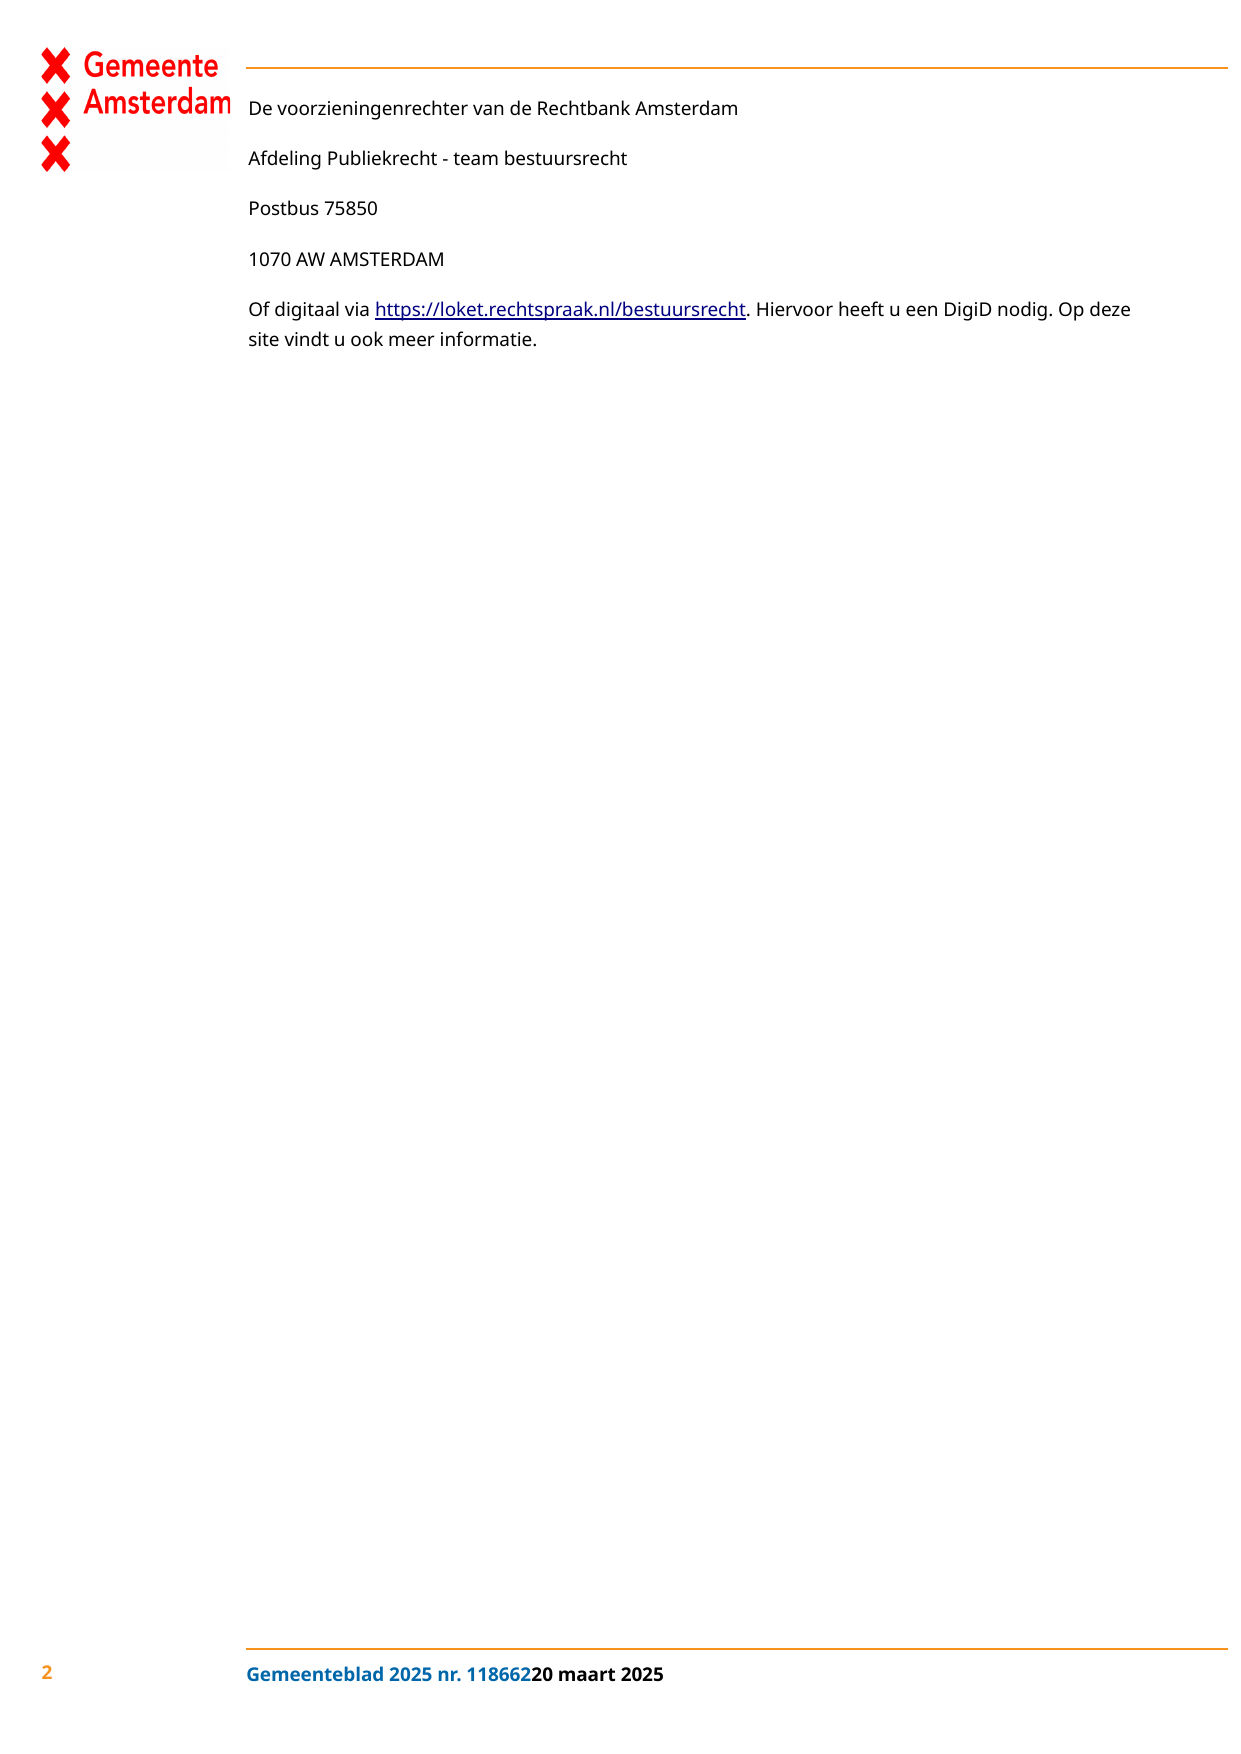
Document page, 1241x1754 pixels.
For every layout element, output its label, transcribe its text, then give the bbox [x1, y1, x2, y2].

text Postbus 75850 [248, 196, 1152, 221]
text De voorzieningenrechter van de Rechtbank Amsterdam [248, 95, 1152, 121]
text Afdeling Publiekrecht - team bestuursrecht [248, 145, 1152, 171]
text 1070 AW AMSTERDAM [248, 246, 1152, 272]
picture [41, 47, 231, 172]
text Of digitaal via https://loket.rechtspraak.nl/bestuursrecht. Hiervoor heeft u een DigiD nodig. Op deze site vindt u ook meer informatie. [248, 296, 1152, 352]
